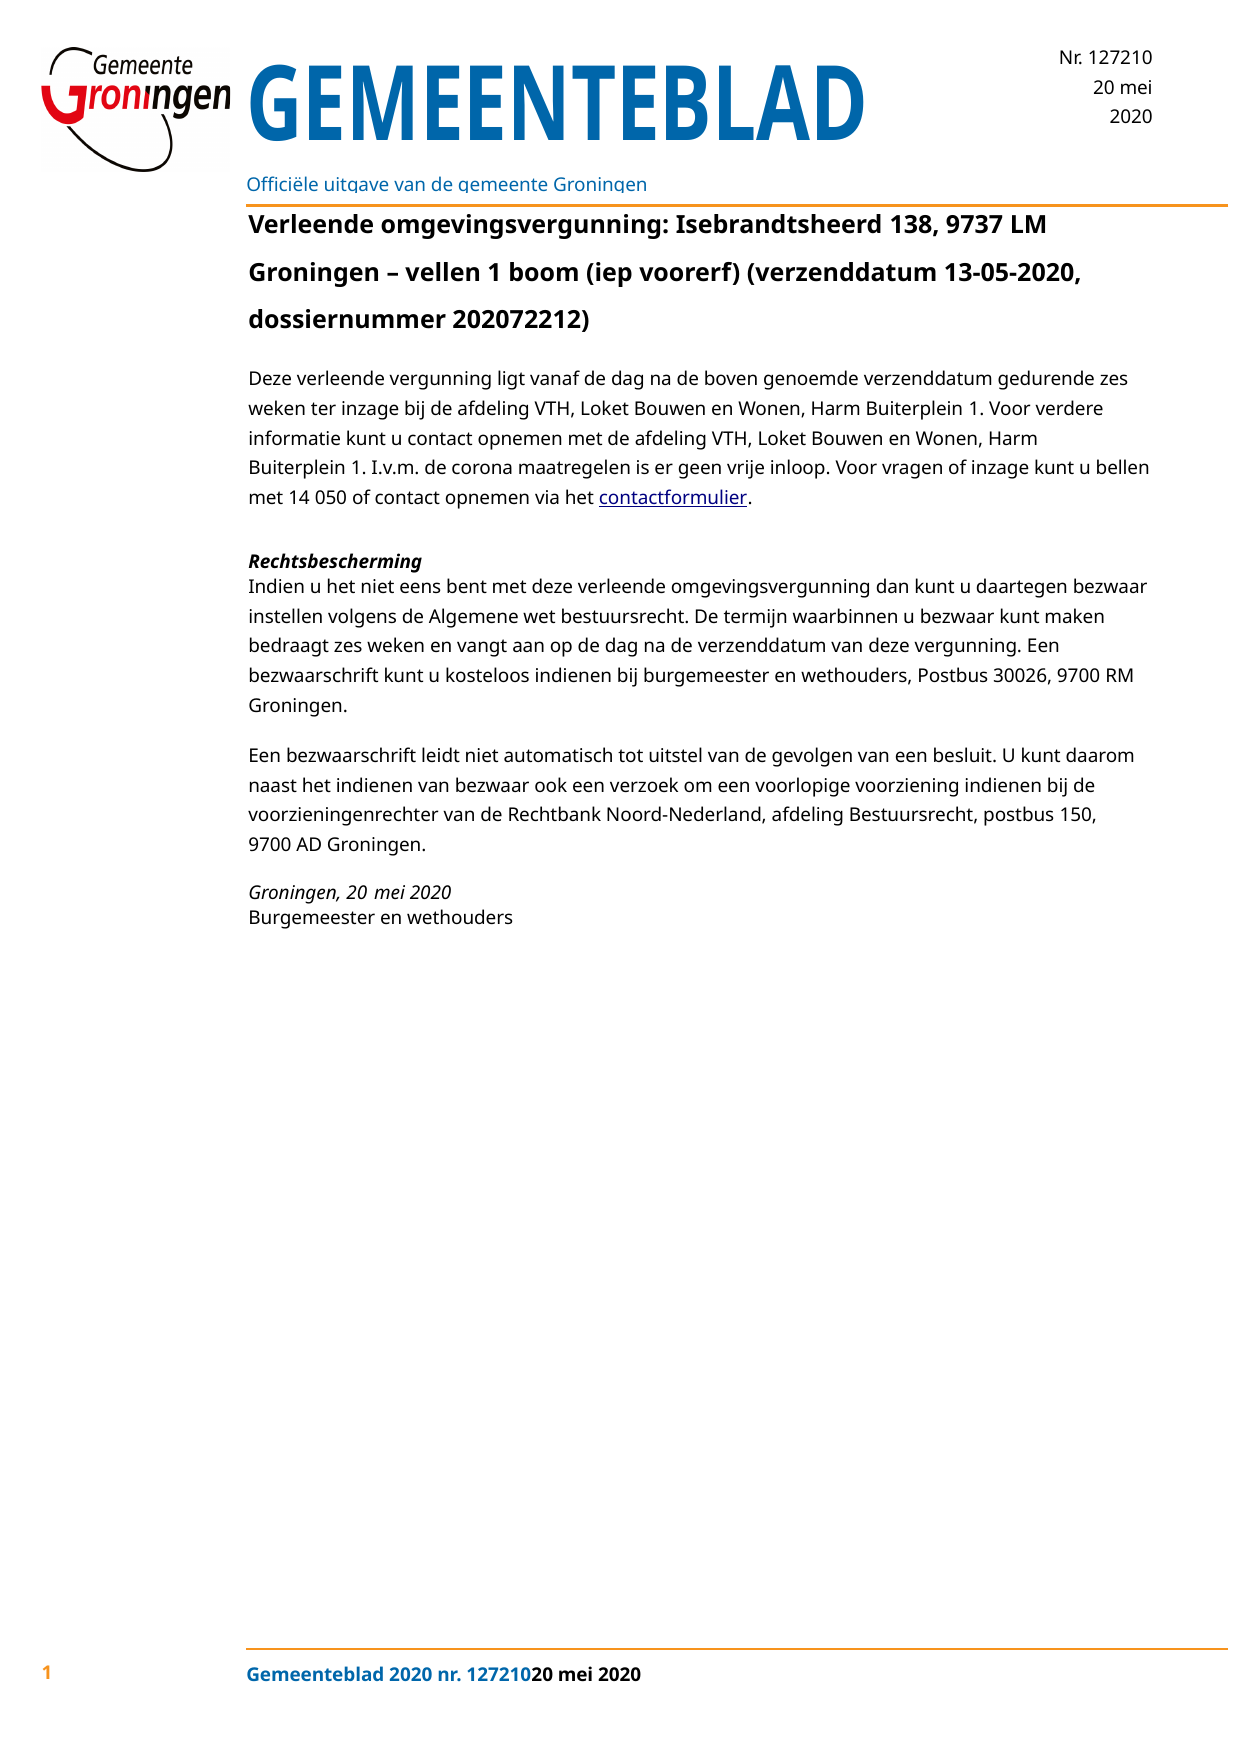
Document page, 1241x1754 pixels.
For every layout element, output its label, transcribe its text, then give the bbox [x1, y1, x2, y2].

text Rechtsbescherming [248, 548, 1152, 573]
picture [41, 47, 231, 172]
text Burgemeester en wethouders [248, 904, 1152, 930]
text Een bezwaarschrift leidt niet automatisch tot uitstel van de gevolgen van een besluit. U kunt daarom naast het indienen van bezwaar ook een verzoek om een voorlopige voorziening indienen bij de voorzieningenrechter van de Rechtbank Noord-Nederland, afdeling Bestuursrecht, postbus 150, 9700 AD Groningen. [248, 742, 1152, 857]
text Groningen, 20 mei 2020 [248, 879, 1152, 904]
text Indien u het niet eens bent met deze verleende omgevingsvergunning dan kunt u daartegen bezwaar instellen volgens de Algemene wet bestuursrecht. De termijn waarbinnen u bezwaar kunt maken bedraagt zes weken en vangt aan op de dag na de verzenddatum van deze vergunning. Een bezwaarschrift kunt u kosteloos indienen bij burgemeester en wethouders, Postbus 30026, 9700 RM Groningen. [248, 573, 1152, 718]
text Verleende omgevingsvergunning: Isebrandtsheerd 138, 9737 LM Groningen – vellen 1 boom (iep voorerf) (verzenddatum 13-05-2020, dossiernummer 202072212) [248, 207, 1152, 336]
text Deze verleende vergunning ligt vanaf de dag na de boven genoemde verzenddatum gedurende zes weken ter inzage bij de afdeling VTH, Loket Bouwen en Wonen, Harm Buiterplein 1. Voor verdere informatie kunt u contact opnemen met de afdeling VTH, Loket Bouwen en Wonen, Harm Buiterplein 1. I.v.m. de corona maatregelen is er geen vrije inloop. Voor vragen of inzage kunt u bellen met 14 050 of contact opnemen via het contactformulier. [248, 366, 1152, 509]
